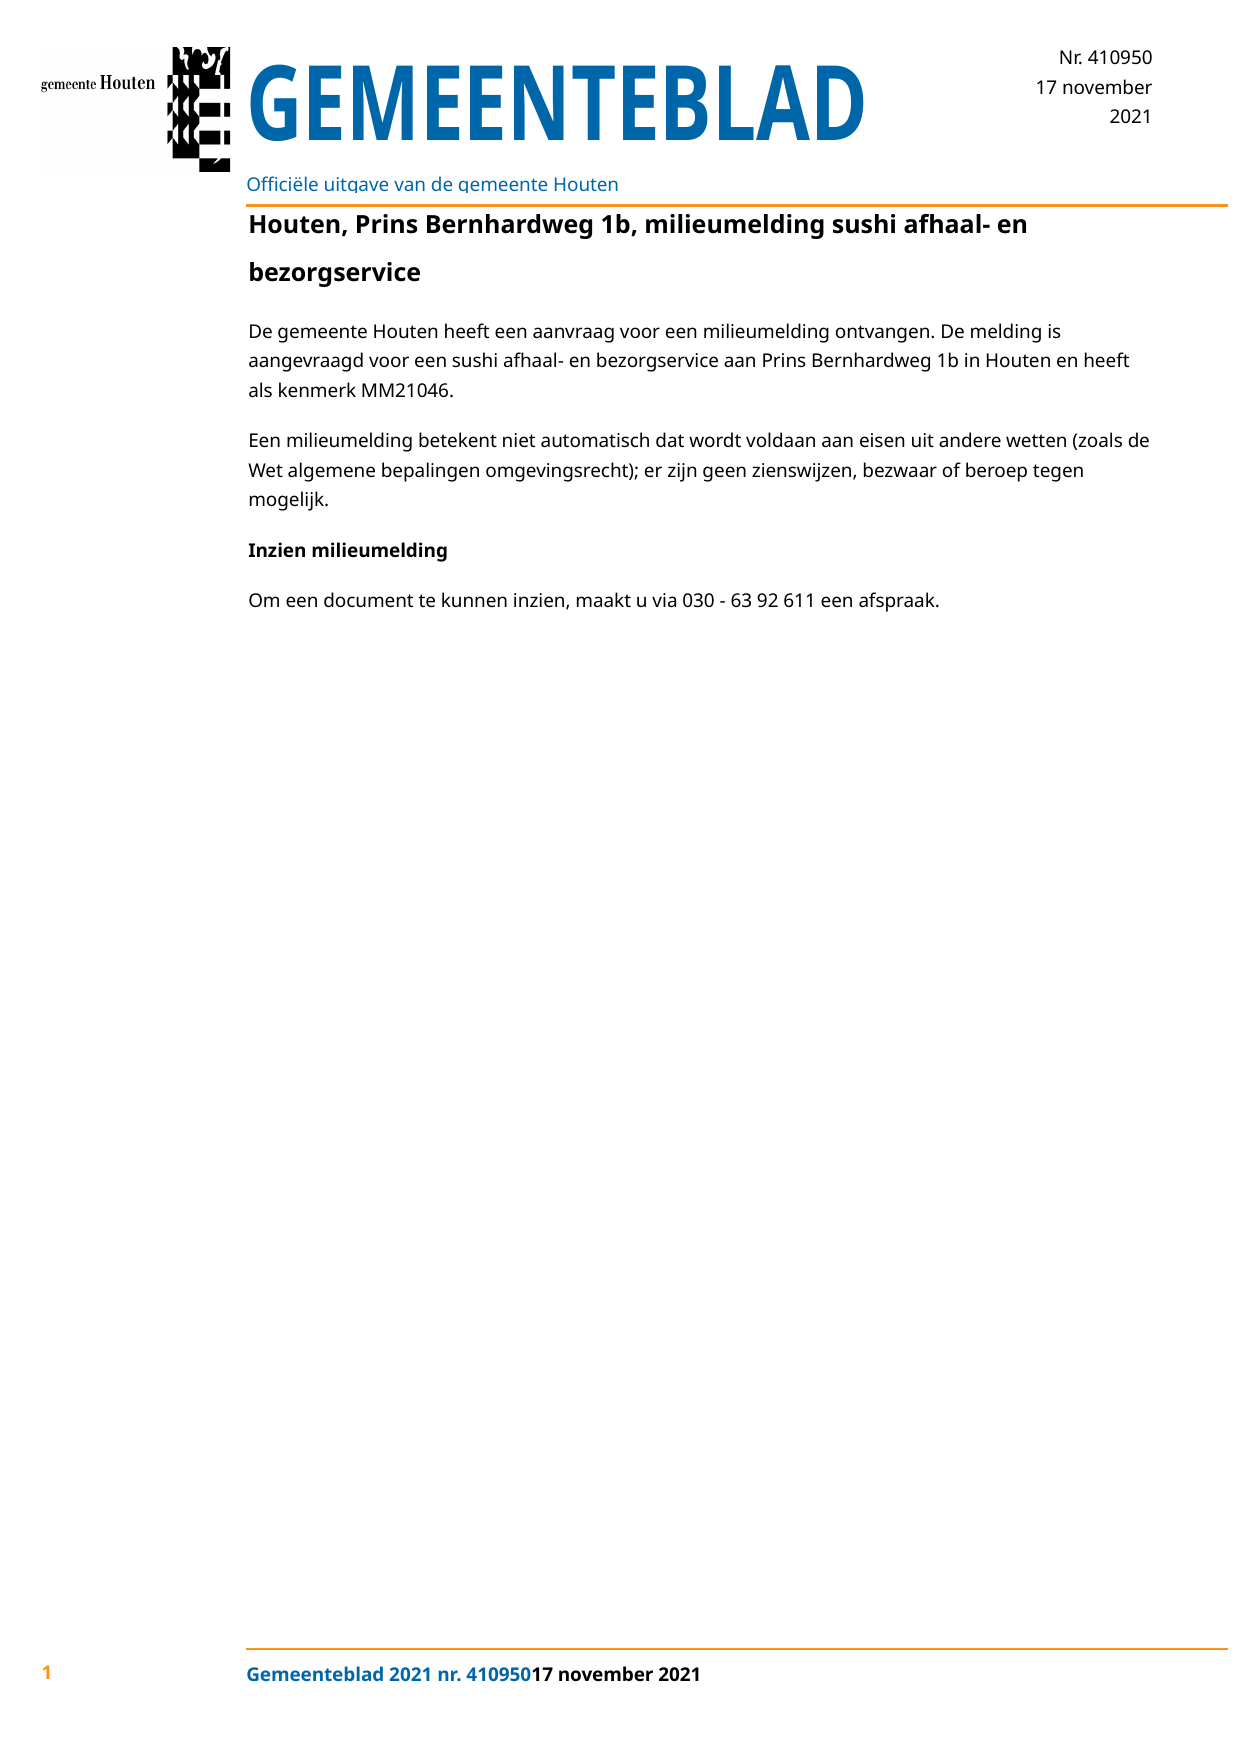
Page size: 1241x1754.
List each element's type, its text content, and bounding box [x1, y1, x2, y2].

text Een milieumelding betekent niet automatisch dat wordt voldaan aan eisen uit andere wetten (zoals de Wet algemene bepalingen omgevingsrecht); er zijn geen zienswijzen, bezwaar of beroep tegen mogelijk. [248, 427, 1152, 512]
picture [41, 47, 231, 172]
text De gemeente Houten heeft een aanvraag voor een milieumelding ontvangen. De melding is aangevraagd voor een sushi afhaal- en bezorgservice aan Prins Bernhardweg 1b in Houten en heeft als kenmerk MM21046. [248, 318, 1152, 403]
text Houten, Prins Bernhardweg 1b, milieumelding sushi afhaal- en bezorgservice [248, 207, 1152, 288]
text Om een document te kunnen inzien, maakt u via 030 - 63 92 611 een afspraak. [248, 587, 1152, 613]
text Inzien milieumelding [248, 537, 1152, 563]
